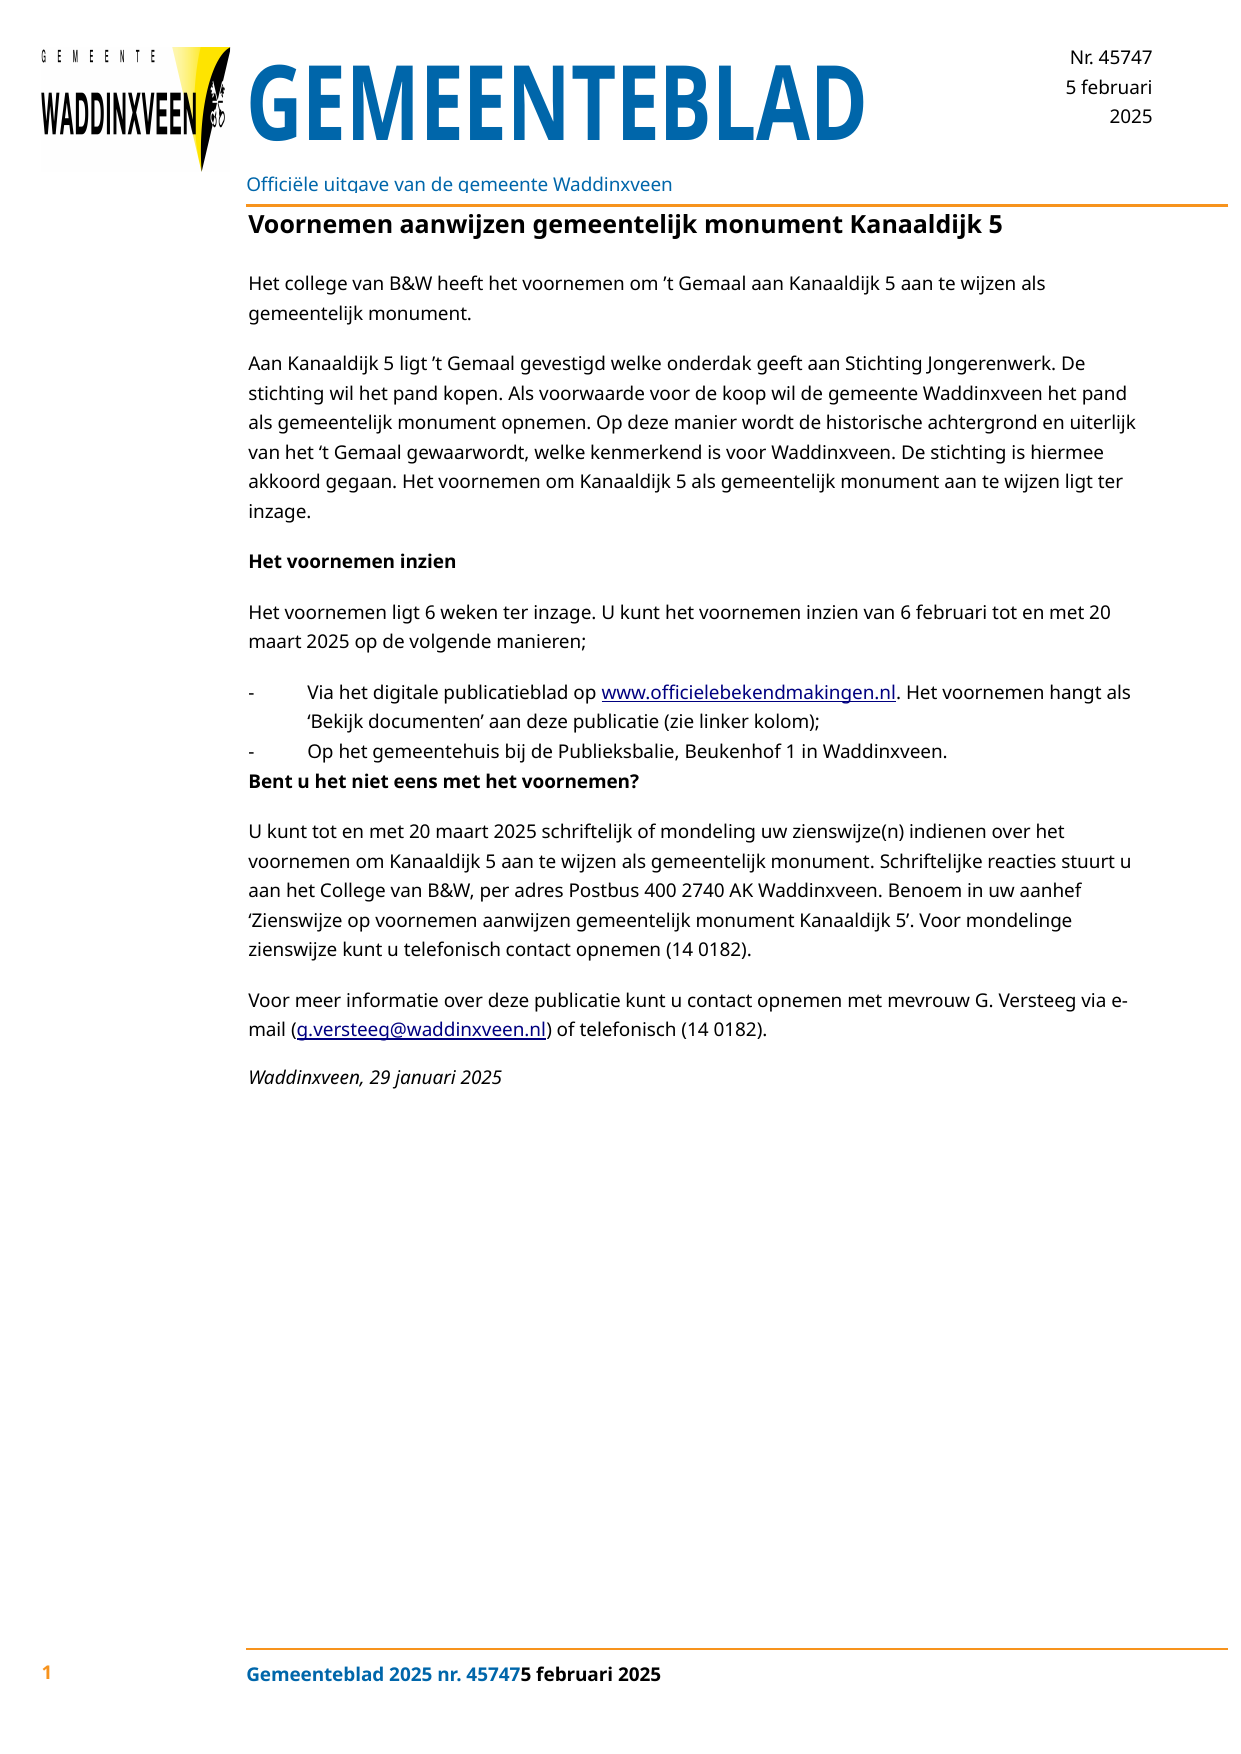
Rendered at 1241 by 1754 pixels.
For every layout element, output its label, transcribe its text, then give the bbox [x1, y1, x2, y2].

text Het voornemen ligt 6 weken ter inzage. U kunt het voornemen inzien van 6 februari tot en met 20 maart 2025 op de volgende manieren; [248, 599, 1152, 654]
list Op het gemeentehuis bij de Publieksbalie, Beukenhof 1 in Waddinxveen. [248, 738, 1152, 764]
text Het voornemen inzien [248, 549, 1152, 574]
list Via het digitale publicatieblad op www.officielebekendmakingen.nl. Het voornemen hangt als ‘Bekijk documenten’ aan deze publicatie (zie linker kolom); [248, 679, 1152, 734]
text U kunt tot en met 20 maart 2025 schriftelijk of mondeling uw zienswijze(n) indienen over het voornemen om Kanaaldijk 5 aan te wijzen als gemeentelijk monument. Schriftelijke reacties stuurt u aan het College van B&W, per adres Postbus 400 2740 AK Waddinxveen. Benoem in uw aanhef ‘Zienswijze op voornemen aanwijzen gemeentelijk monument Kanaaldijk 5’. Voor mondelinge zienswijze kunt u telefonisch contact opnemen (14 0182). [248, 818, 1152, 962]
text Waddinxveen, 29 januari 2025 [248, 1064, 1152, 1090]
picture [41, 47, 231, 172]
text Voor meer informatie over deze publicatie kunt u contact opnemen met mevrouw G. Versteeg via e-mail (g.versteeg@waddinxveen.nl) of telefonisch (14 0182). [248, 987, 1152, 1042]
text Aan Kanaaldijk 5 ligt ’t Gemaal gevestigd welke onderdak geeft aan Stichting Jongerenwerk. De stichting wil het pand kopen. Als voorwaarde voor de koop wil de gemeente Waddinxveen het pand als gemeentelijk monument opnemen. Op deze manier wordt de historische achtergrond en uiterlijk van het ‘t Gemaal gewaarwordt, welke kenmerkend is voor Waddinxveen. De stichting is hiermee akkoord gegaan. Het voornemen om Kanaaldijk 5 als gemeentelijk monument aan te wijzen ligt ter inzage. [248, 350, 1152, 524]
text Bent u het niet eens met het voornemen? [248, 768, 1152, 793]
text Voornemen aanwijzen gemeentelijk monument Kanaaldijk 5 [248, 207, 1152, 241]
text Het college van B&W heeft het voornemen om ’t Gemaal aan Kanaaldijk 5 aan te wijzen als gemeentelijk monument. [248, 270, 1152, 326]
